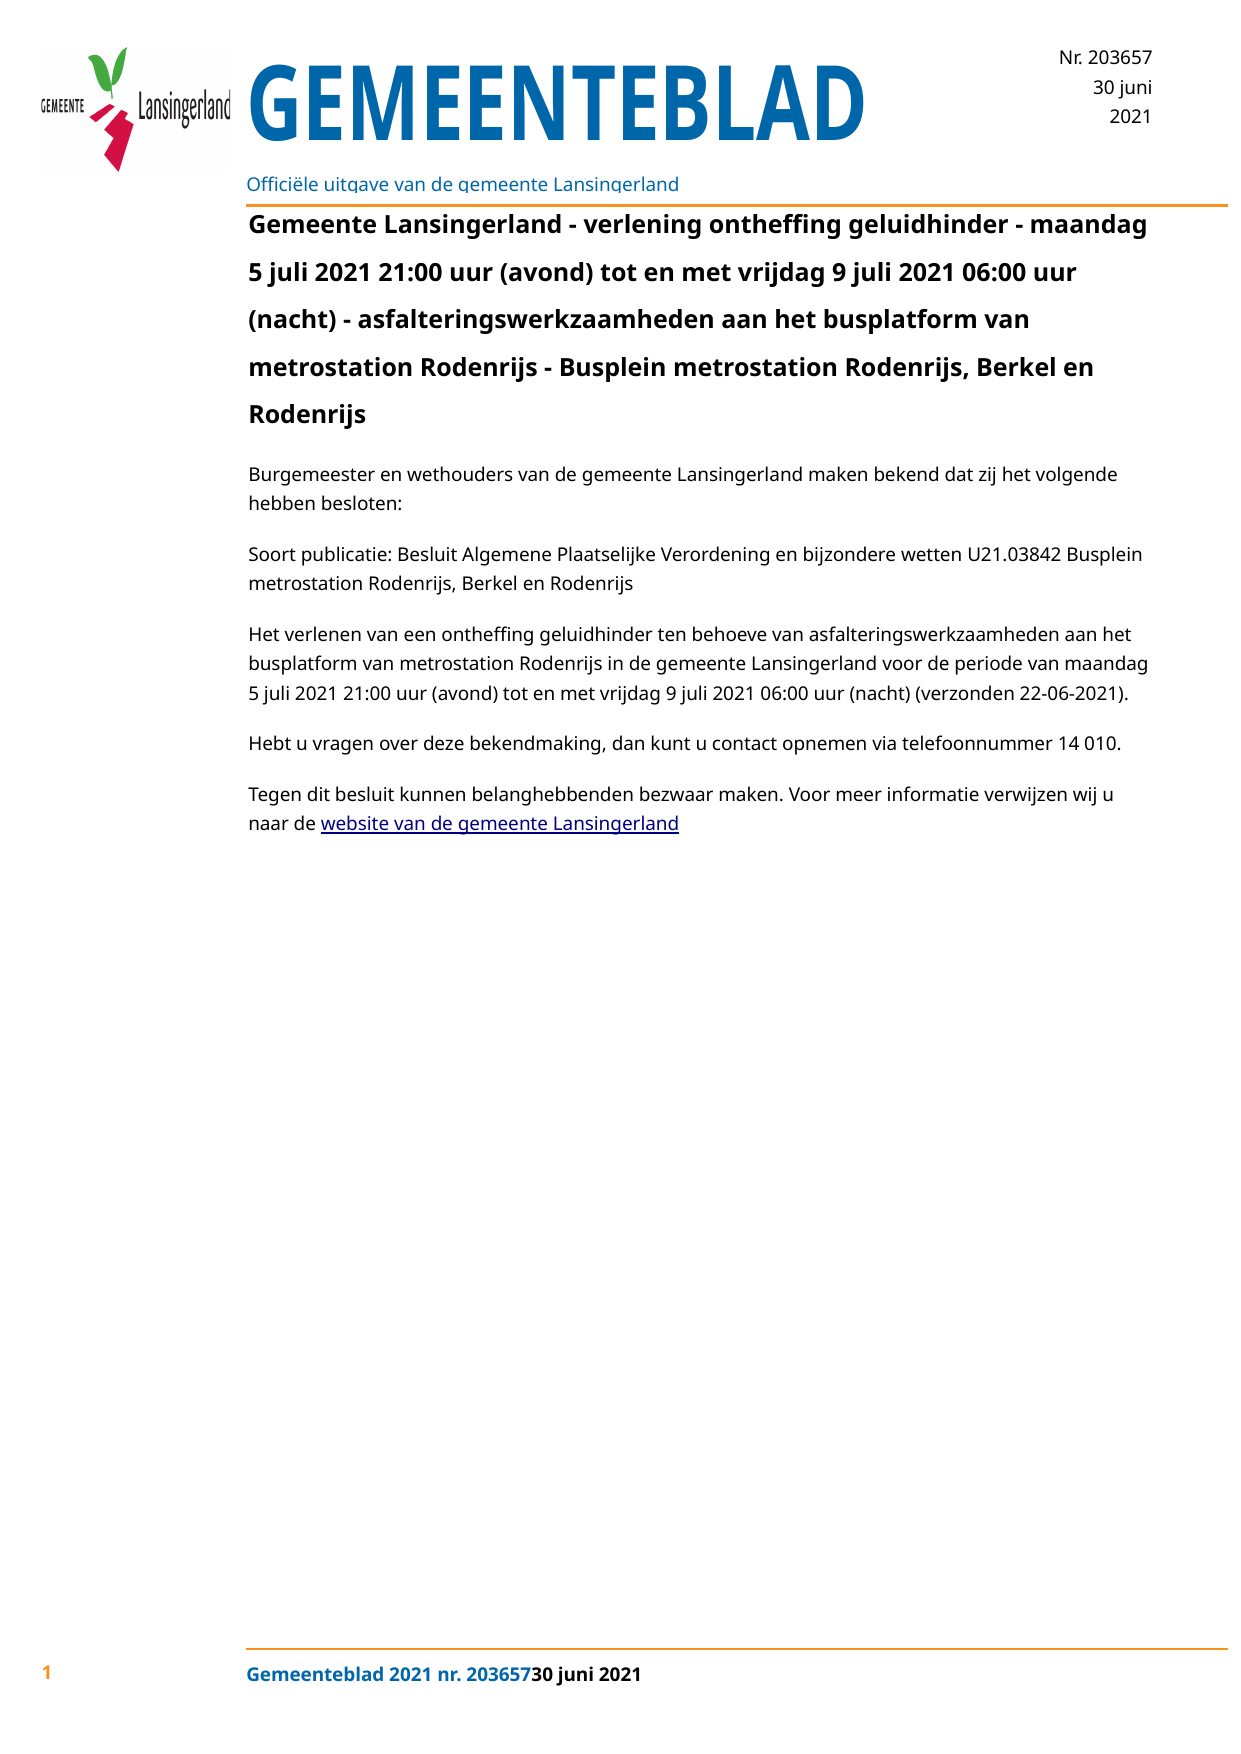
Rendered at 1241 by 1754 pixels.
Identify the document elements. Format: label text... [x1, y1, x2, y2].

text Soort publicatie: Besluit Algemene Plaatselijke Verordening en bijzondere wetten U21.03842 Busplein metrostation Rodenrijs, Berkel en Rodenrijs [248, 541, 1152, 596]
text Gemeente Lansingerland - verlening ontheffing geluidhinder - maandag 5 juli 2021 21:00 uur (avond) tot en met vrijdag 9 juli 2021 06:00 uur (nacht) - asfalteringswerkzaamheden aan het busplatform van metrostation Rodenrijs - Busplein metrostation Rodenrijs, Berkel en Rodenrijs [248, 207, 1152, 431]
picture [41, 47, 231, 172]
text Het verlenen van een ontheffing geluidhinder ten behoeve van asfalteringswerkzaamheden aan het busplatform van metrostation Rodenrijs in de gemeente Lansingerland voor de periode van maandag 5 juli 2021 21:00 uur (avond) tot en met vrijdag 9 juli 2021 06:00 uur (nacht) (verzonden 22-06-2021). [248, 621, 1152, 706]
text Burgemeester en wethouders van de gemeente Lansingerland maken bekend dat zij het volgende hebben besloten: [248, 461, 1152, 516]
text Hebt u vragen over deze bekendmaking, dan kunt u contact opnemen via telefoonnummer 14 010. [248, 730, 1152, 756]
text Tegen dit besluit kunnen belanghebbenden bezwaar maken. Voor meer informatie verwijzen wij u naar de website van de gemeente Lansingerland [248, 781, 1152, 836]
